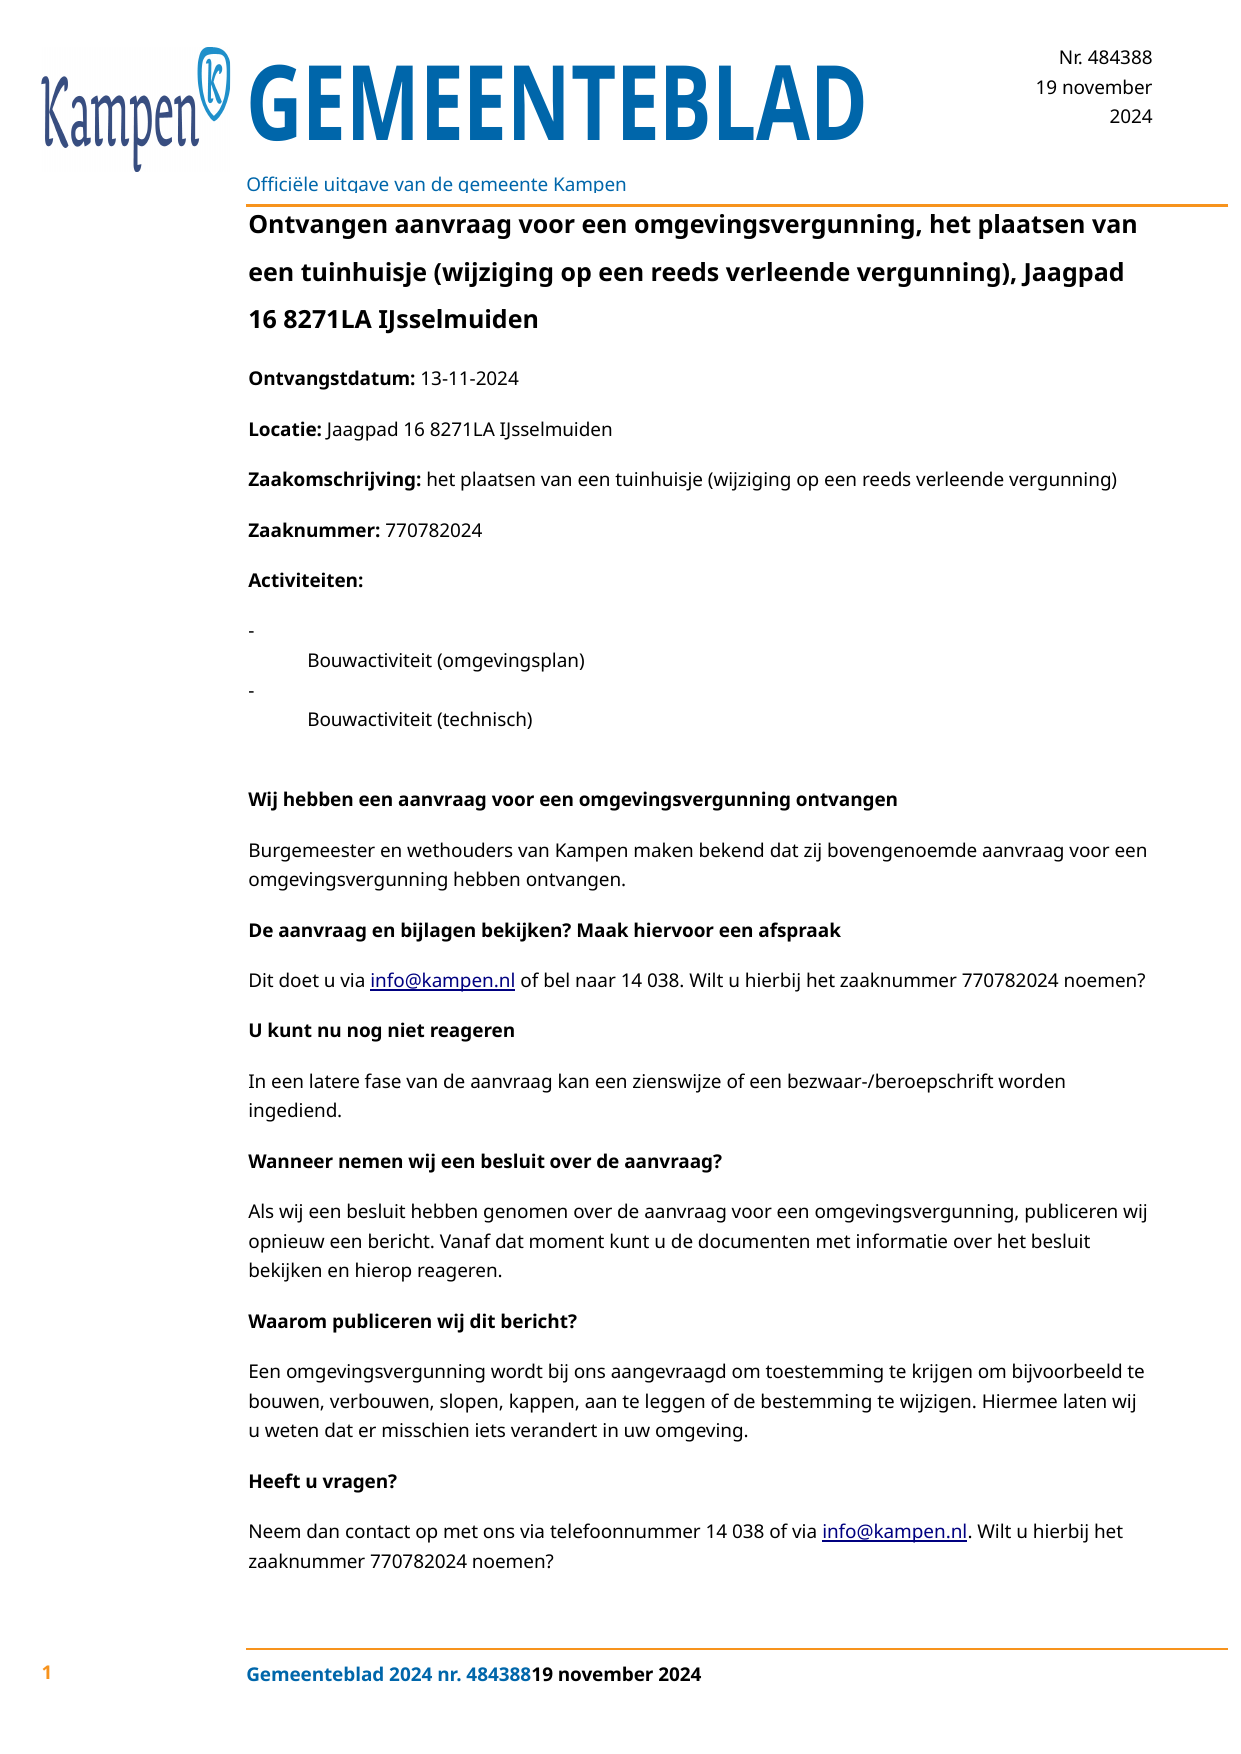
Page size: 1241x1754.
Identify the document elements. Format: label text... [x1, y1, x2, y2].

text Wanneer nemen wij een besluit over de aanvraag? [248, 1148, 1152, 1174]
text Zaakomschrijving: het plaatsen van een tuinhuisje (wijziging op een reeds verleende vergunning) [248, 466, 1152, 492]
text Waarom publiceren wij dit bericht? [248, 1308, 1152, 1334]
picture [41, 47, 231, 172]
text Locatie: Jaagpad 16 8271LA IJsselmuiden [248, 416, 1152, 442]
text Ontvangen aanvraag voor een omgevingsvergunning, het plaatsen van een tuinhuisje (wijziging op een reeds verleende vergunning), Jaagpad 16 8271LA IJsselmuiden [248, 207, 1152, 336]
text Burgemeester en wethouders van Kampen maken bekend dat zij bovengenoemde aanvraag voor een omgevingsvergunning hebben ontvangen. [248, 837, 1152, 892]
text Zaaknummer: 770782024 [248, 517, 1152, 542]
text Activiteiten: [248, 567, 1152, 593]
text Heeft u vragen? [248, 1468, 1152, 1494]
text De aanvraag en bijlagen bekijken? Maak hiervoor een afspraak [248, 917, 1152, 942]
list Bouwactiviteit (omgevingsplan) [248, 647, 1152, 673]
text Ontvangstdatum: 13-11-2024 [248, 366, 1152, 391]
text Wij hebben een aanvraag voor een omgevingsvergunning ontvangen [248, 786, 1152, 812]
text Neem dan contact op met ons via telefoonnummer 14 038 of via info@kampen.nl. Wilt u hierbij het zaaknummer 770782024 noemen? [248, 1518, 1152, 1574]
text Een omgevingsvergunning wordt bij ons aangevraagd om toestemming te krijgen om bijvoorbeeld te bouwen, verbouwen, slopen, kappen, aan te leggen of de bestemming te wijzigen. Hiermee laten wij u weten dat er misschien iets verandert in uw omgeving. [248, 1358, 1152, 1443]
text U kunt nu nog niet reageren [248, 1018, 1152, 1043]
text In een latere fase van de aanvraag kan een zienswijze of een bezwaar-/beroepschrift worden ingediend. [248, 1068, 1152, 1123]
text Als wij een besluit hebben genomen over de aanvraag voor een omgevingsvergunning, publiceren wij opnieuw een bericht. Vanaf dat moment kunt u de documenten met informatie over het besluit bekijken en hierop reageren. [248, 1198, 1152, 1283]
text Dit doet u via info@kampen.nl of bel naar 14 038. Wilt u hierbij het zaaknummer 770782024 noemen? [248, 967, 1152, 993]
list Bouwactiviteit (technisch) [248, 706, 1152, 732]
